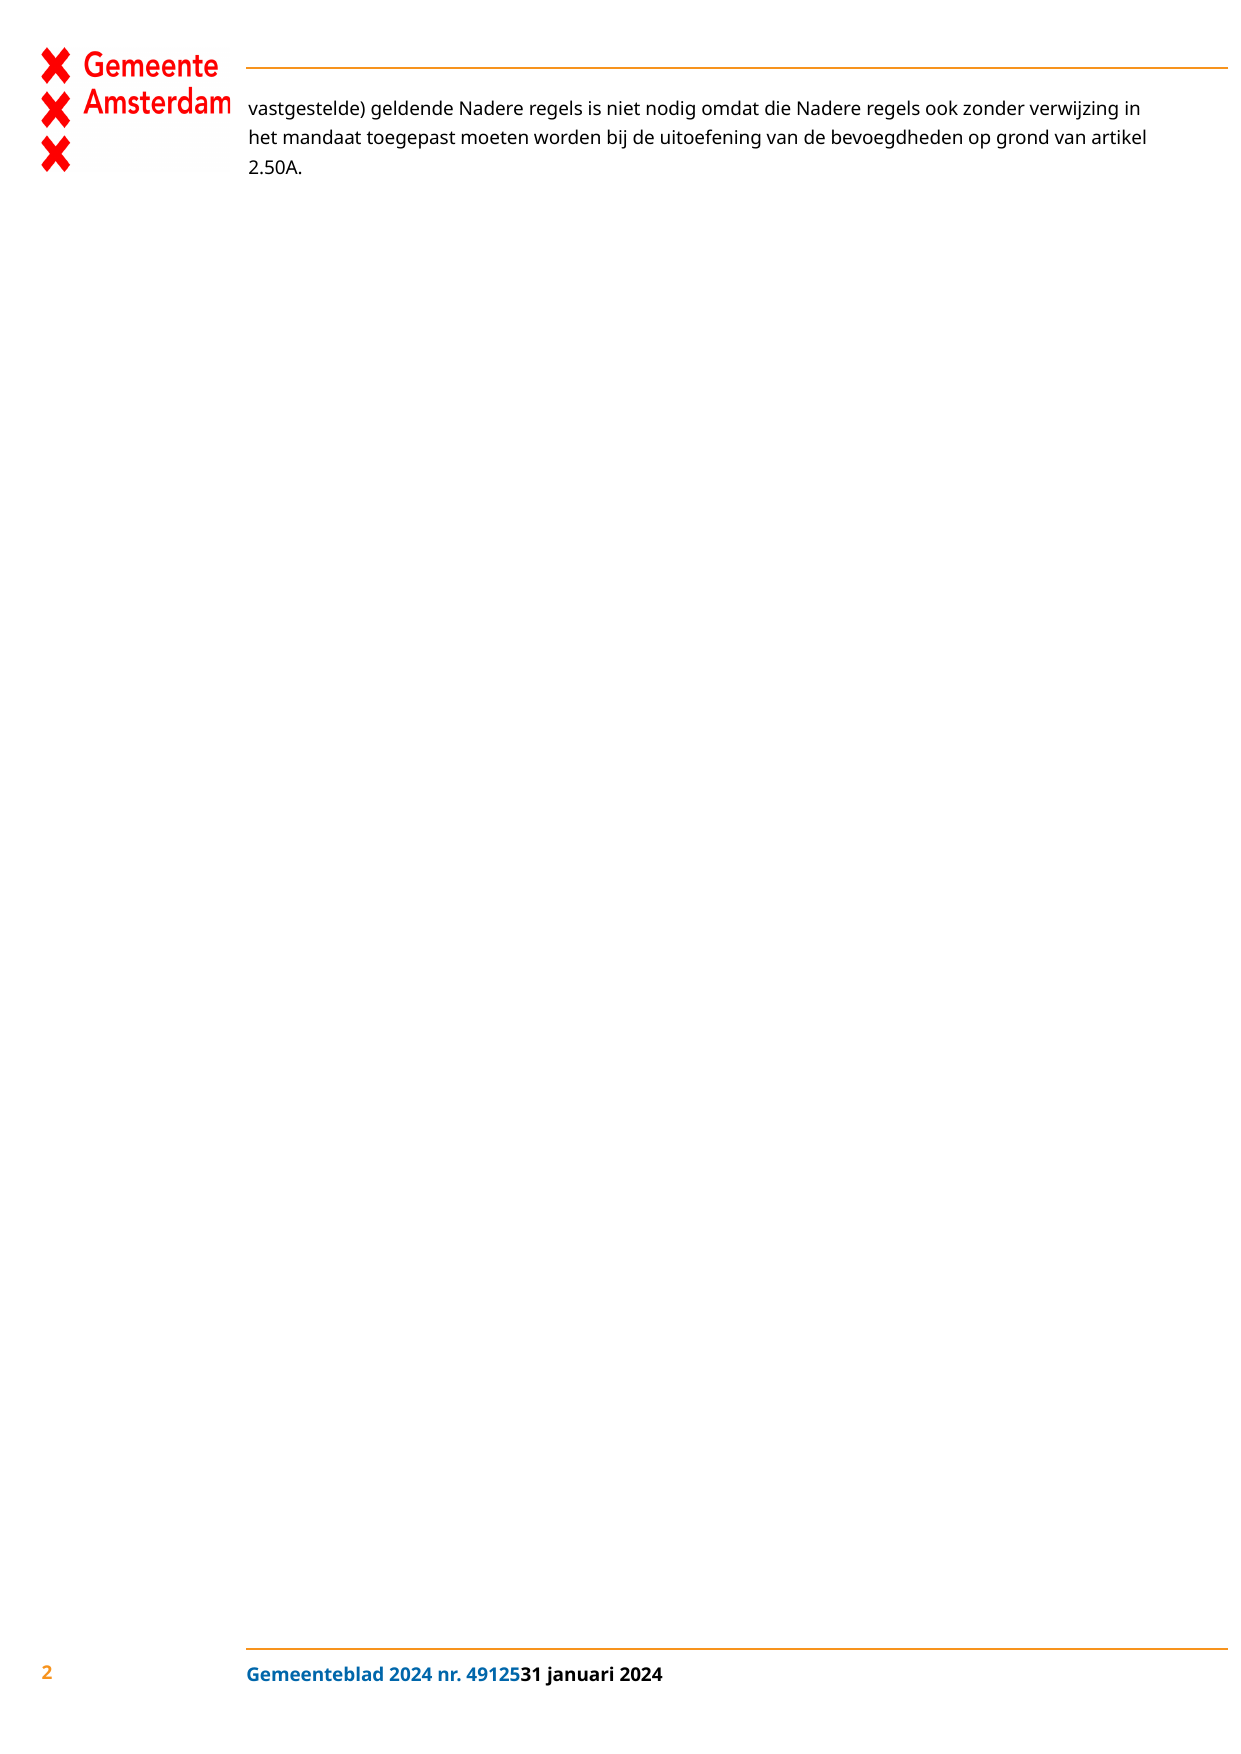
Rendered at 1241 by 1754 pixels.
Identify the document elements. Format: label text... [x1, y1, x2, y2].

text vastgestelde) geldende Nadere regels is niet nodig omdat die Nadere regels ook zonder verwijzing in het mandaat toegepast moeten worden bij de uitoefening van de bevoegdheden op grond van artikel 2.50A. [248, 95, 1152, 180]
picture [41, 47, 231, 172]
